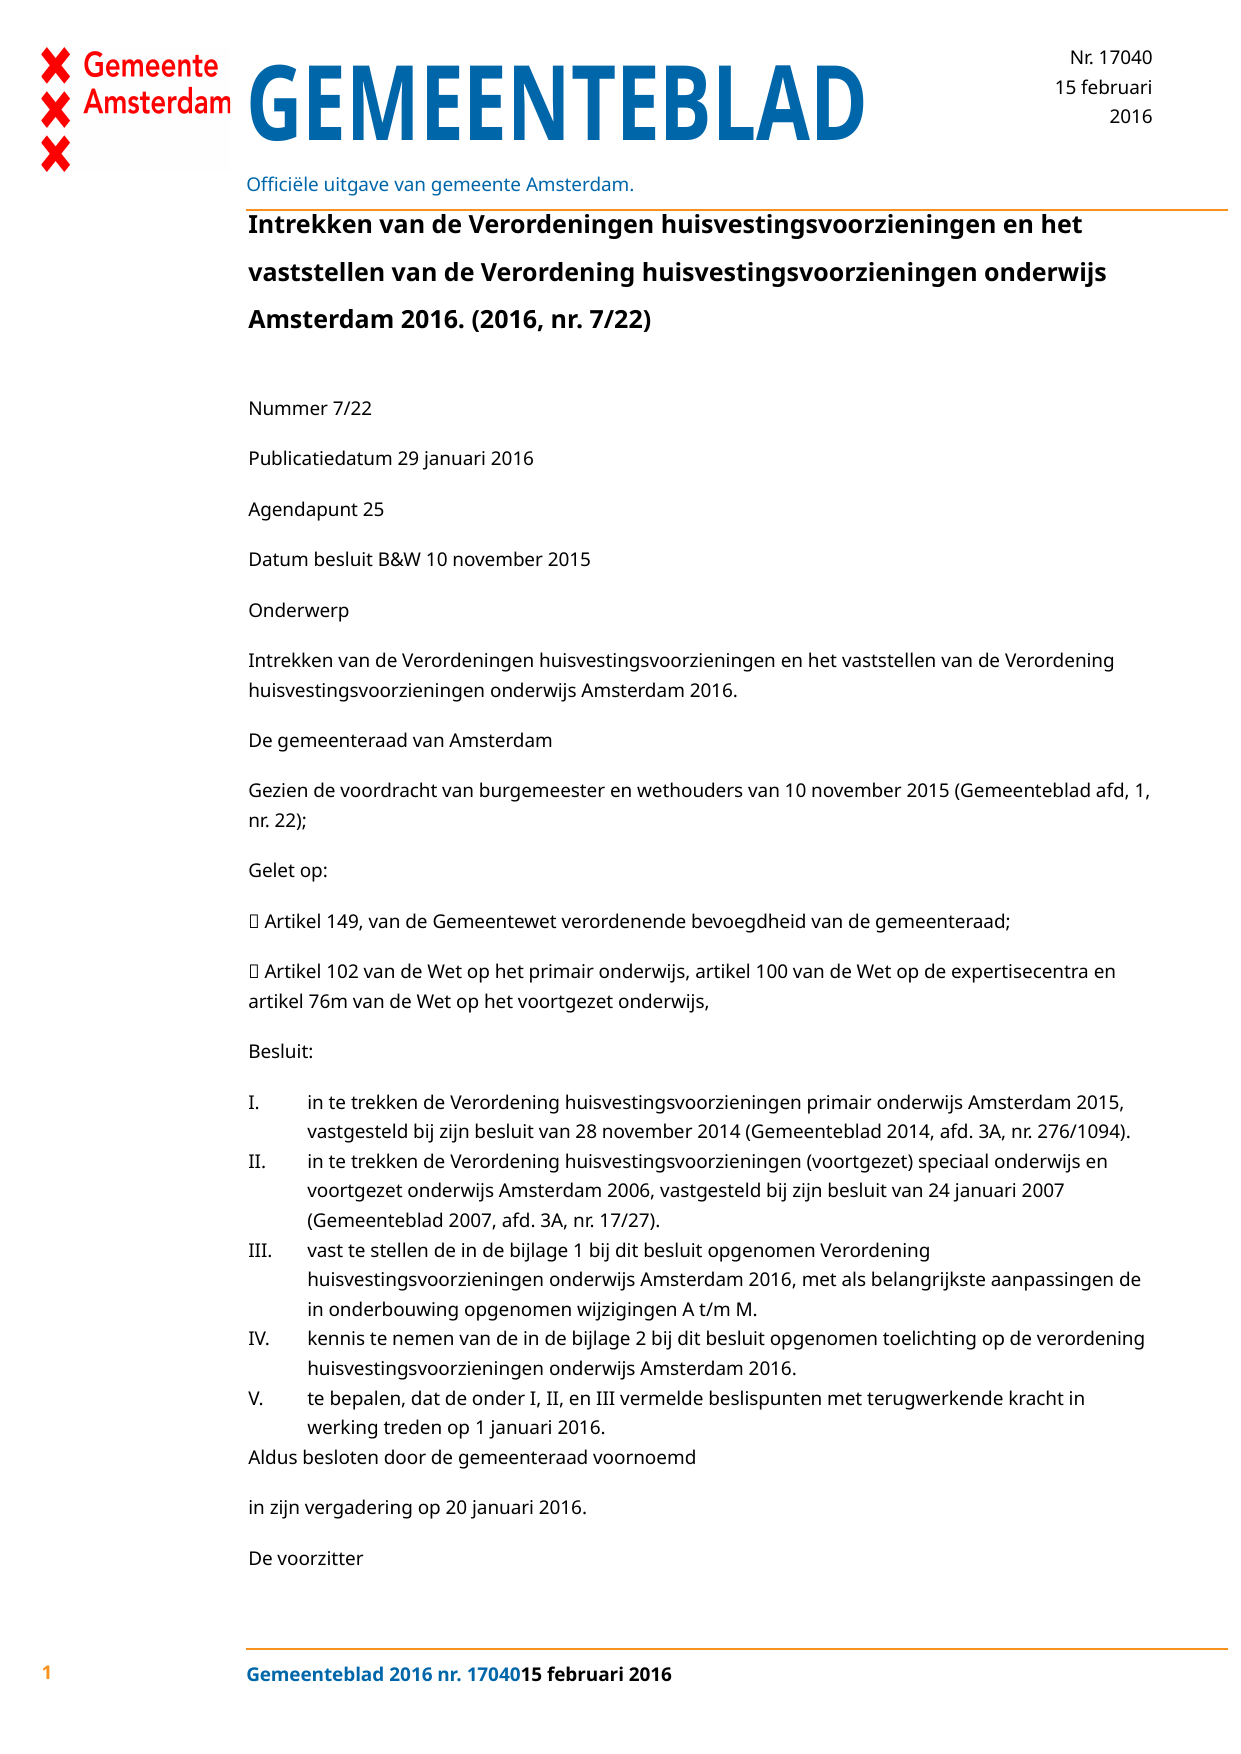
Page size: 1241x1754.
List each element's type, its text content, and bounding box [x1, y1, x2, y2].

text  Artikel 102 van de Wet op het primair onderwijs, artikel 100 van de Wet op de expertisecentra en artikel 76m van de Wet op het voortgezet onderwijs, [248, 958, 1152, 1014]
text Gelet op: [248, 858, 1152, 883]
text Intrekken van de Verordeningen huisvestingsvoorzieningen en het vaststellen van de Verordening huisvestingsvoorzieningen onderwijs Amsterdam 2016. [248, 647, 1152, 702]
list in te trekken de Verordening huisvestingsvoorzieningen primair onderwijs Amsterdam 2015, vastgesteld bij zijn besluit van 28 november 2014 (Gemeenteblad 2014, afd. 3A, nr. 276/1094). [248, 1089, 1152, 1144]
list kennis te nemen van de in de bijlage 2 bij dit besluit opgenomen toelichting op de verordening huisvestingsvoorzieningen onderwijs Amsterdam 2016. [248, 1326, 1152, 1381]
text Besluit: [248, 1038, 1152, 1064]
text Aldus besloten door de gemeenteraad voornoemd [248, 1444, 1152, 1469]
text Datum besluit B&W 10 november 2015 [248, 546, 1152, 572]
list vast te stellen de in de bijlage 1 bij dit besluit opgenomen Verordening huisvestingsvoorzieningen onderwijs Amsterdam 2016, met als belangrijkste aanpassingen de in onderbouwing opgenomen wijzigingen A t/m M. [248, 1237, 1152, 1322]
text Nummer 7/22 [248, 395, 1152, 421]
text  Artikel 149, van de Gemeentewet verordenende bevoegdheid van de gemeenteraad; [248, 908, 1152, 934]
text Intrekken van de Verordeningen huisvestingsvoorzieningen en het vaststellen van de Verordening huisvestingsvoorzieningen onderwijs Amsterdam 2016. (2016, nr. 7/22) [248, 211, 1152, 336]
list te bepalen, dat de onder I, II, en III vermelde beslispunten met terugwerkende kracht in werking treden op 1 januari 2016. [248, 1385, 1152, 1440]
text Onderwerp [248, 597, 1152, 622]
text Publicatiedatum 29 januari 2016 [248, 446, 1152, 471]
text De voorzitter [248, 1545, 1152, 1570]
picture [41, 47, 231, 172]
text in zijn vergadering op 20 januari 2016. [248, 1494, 1152, 1520]
list in te trekken de Verordening huisvestingsvoorzieningen (voortgezet) speciaal onderwijs en voortgezet onderwijs Amsterdam 2006, vastgesteld bij zijn besluit van 24 januari 2007 (Gemeenteblad 2007, afd. 3A, nr. 17/27). [248, 1148, 1152, 1233]
text Agendapunt 25 [248, 496, 1152, 522]
text De gemeenteraad van Amsterdam [248, 727, 1152, 753]
text Gezien de voordracht van burgemeester en wethouders van 10 november 2015 (Gemeenteblad afd, 1, nr. 22); [248, 778, 1152, 833]
